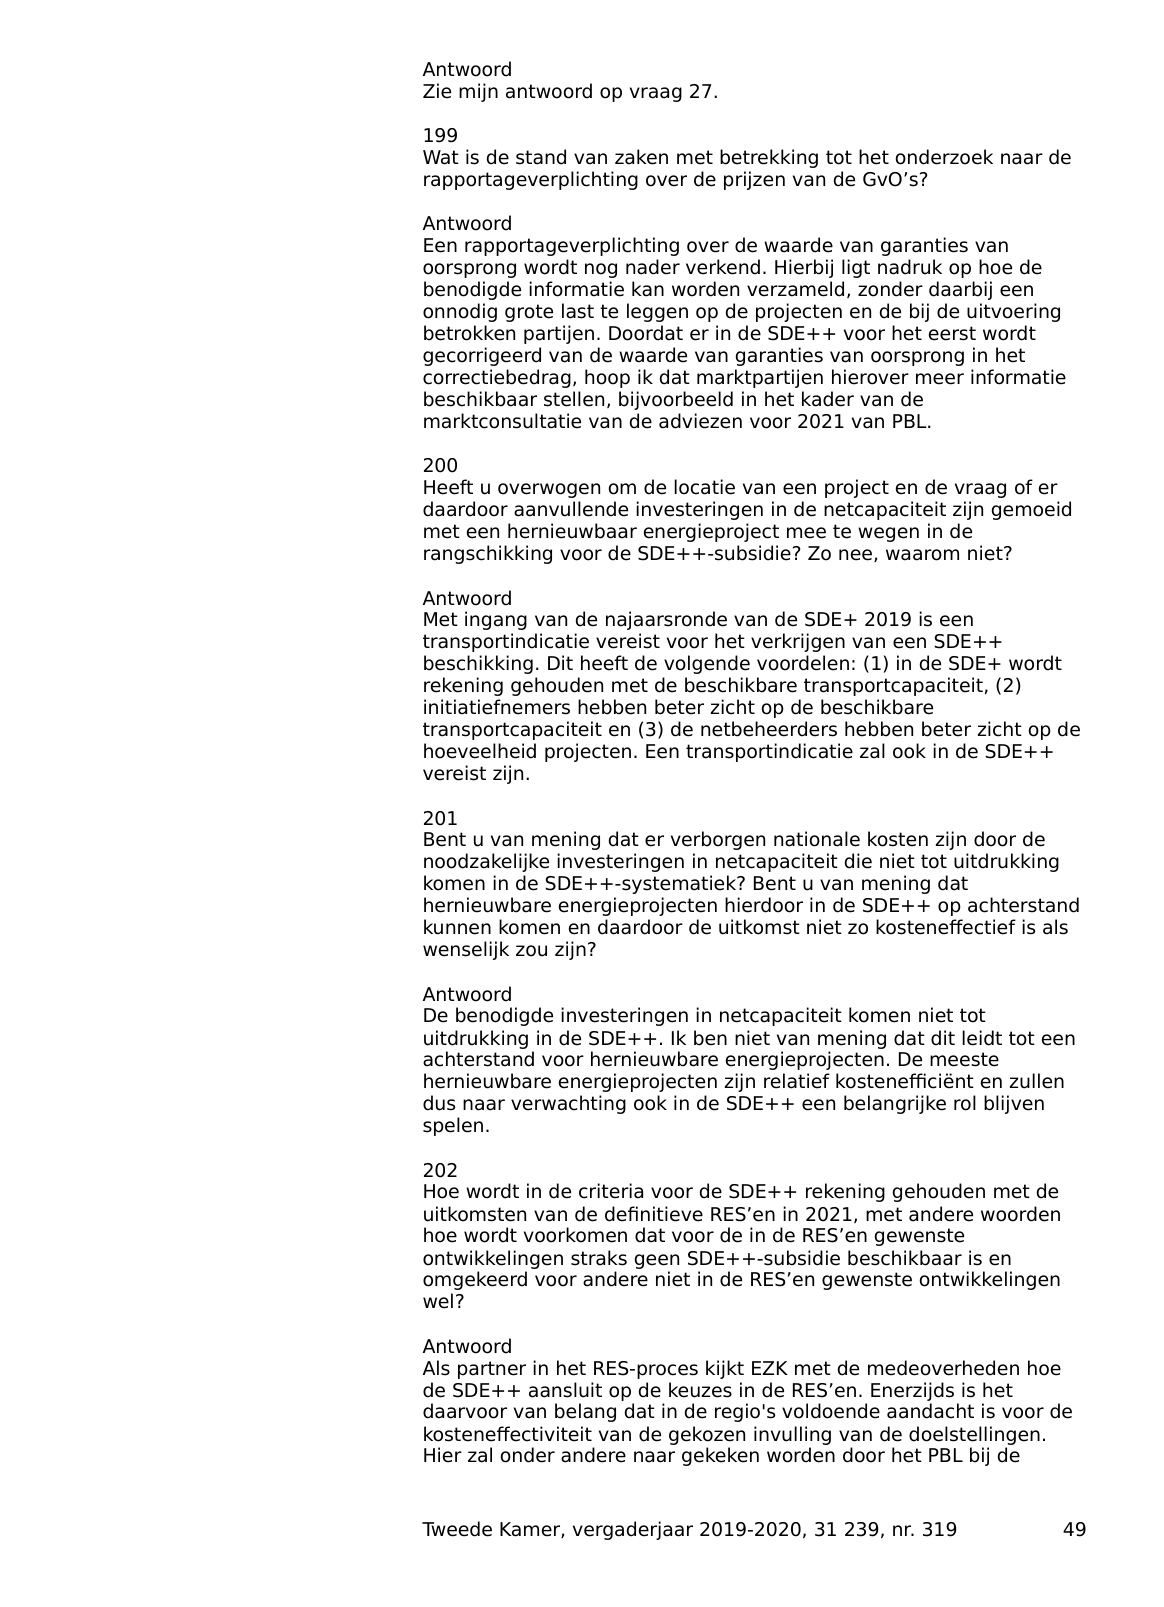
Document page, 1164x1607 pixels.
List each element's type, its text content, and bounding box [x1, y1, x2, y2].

text 199 [422, 125, 1087, 147]
text De benodigde investeringen in netcapaciteit komen niet tot uitdrukking in de SDE++. Ik ben niet van mening dat dit leidt tot een achterstand voor hernieuwbare energieprojecten. De meeste hernieuwbare energieprojecten zijn relatief kostenefficiënt en zullen dus naar verwachting ook in de SDE++ een belangrijke rol blijven spelen. [422, 1005, 1087, 1137]
text Wat is de stand van zaken met betrekking tot het onderzoek naar de rapportageverplichting over de prijzen van de GvO’s? [422, 147, 1087, 191]
text 200 [422, 455, 1087, 477]
text Antwoord [422, 587, 1087, 609]
text Antwoord [422, 1336, 1087, 1357]
text 202 [422, 1159, 1087, 1181]
text Een rapportageverplichting over de waarde van garanties van oorsprong wordt nog nader verkend. Hierbij ligt nadruk op hoe de benodigde informatie kan worden verzameld, zonder daarbij een onnodig grote last te leggen op de projecten en de bij de uitvoering betrokken partijen. Doordat er in de SDE++ voor het eerst wordt gecorrigeerd van de waarde van garanties van oorsprong in het correctiebedrag, hoop ik dat marktpartijen hierover meer informatie beschikbaar stellen, bijvoorbeeld in het kader van de marktconsultatie van de adviezen voor 2021 van PBL. [422, 235, 1087, 433]
text 201 [422, 807, 1087, 829]
text Antwoord [422, 59, 1087, 81]
text Antwoord [422, 983, 1087, 1005]
text Antwoord [422, 213, 1087, 235]
text Met ingang van de najaarsronde van de SDE+ 2019 is een transportindicatie vereist voor het verkrijgen van een SDE++ beschikking. Dit heeft de volgende voordelen: (1) in de SDE+ wordt rekening gehouden met de beschikbare transportcapaciteit, (2) initiatiefnemers hebben beter zicht op de beschikbare transportcapaciteit en (3) de netbeheerders hebben beter zicht op de hoeveelheid projecten. Een transportindicatie zal ook in de SDE++ vereist zijn. [422, 609, 1087, 785]
text Zie mijn antwoord op vraag 27. [422, 81, 1087, 103]
text Bent u van mening dat er verborgen nationale kosten zijn door de noodzakelijke investeringen in netcapaciteit die niet tot uitdrukking komen in de SDE++-systematiek? Bent u van mening dat hernieuwbare energieprojecten hierdoor in de SDE++ op achterstand kunnen komen en daardoor de uitkomst niet zo kosteneffectief is als wenselijk zou zijn? [422, 829, 1087, 961]
text Heeft u overwogen om de locatie van een project en de vraag of er daardoor aanvullende investeringen in de netcapaciteit zijn gemoeid met een hernieuwbaar energieproject mee te wegen in de rangschikking voor de SDE++-subsidie? Zo nee, waarom niet? [422, 477, 1087, 565]
text Hoe wordt in de criteria voor de SDE++ rekening gehouden met de uitkomsten van de definitieve RES’en in 2021, met andere woorden hoe wordt voorkomen dat voor de in de RES’en gewenste ontwikkelingen straks geen SDE++-subsidie beschikbaar is en omgekeerd voor andere niet in de RES’en gewenste ontwikkelingen wel? [422, 1181, 1087, 1313]
text Als partner in het RES-proces kijkt EZK met de medeoverheden hoe de SDE++ aansluit op de keuzes in de RES’en. Enerzijds is het daarvoor van belang dat in de regio's voldoende aandacht is voor de kosteneffectiviteit van de gekozen invulling van de doelstellingen. Hier zal onder andere naar gekeken worden door het PBL bij de [422, 1357, 1087, 1467]
